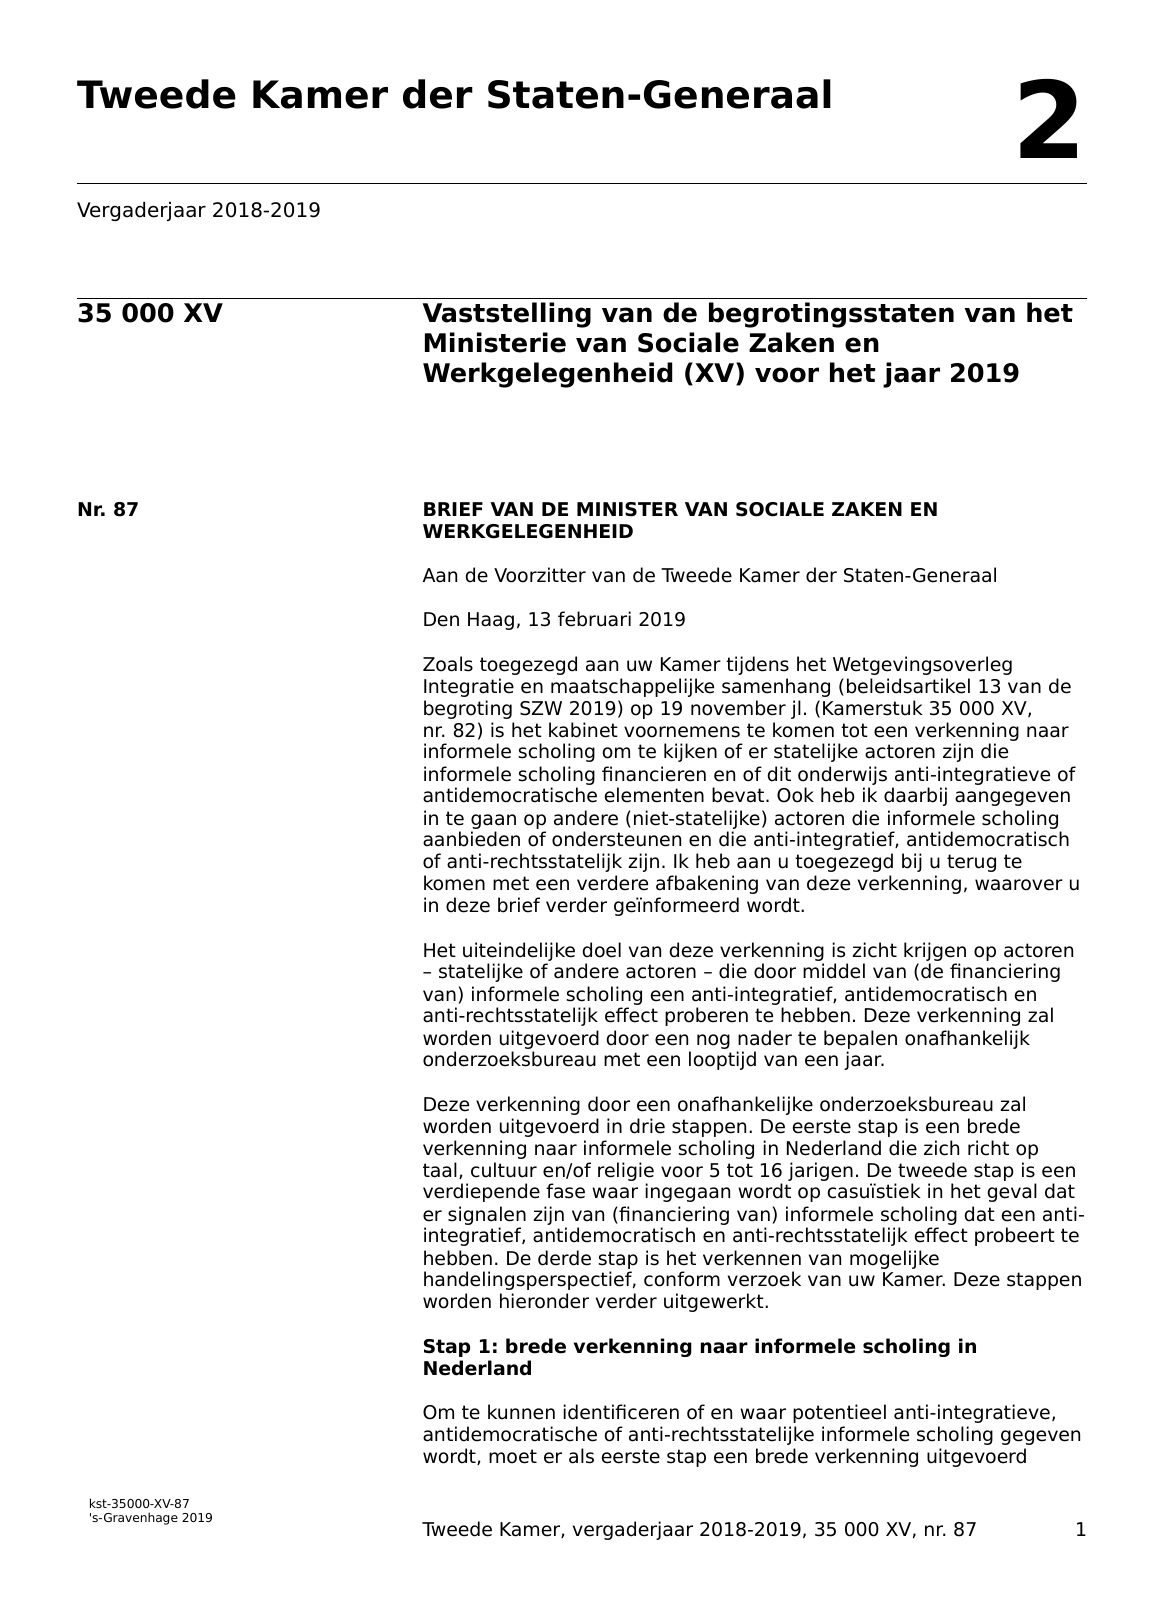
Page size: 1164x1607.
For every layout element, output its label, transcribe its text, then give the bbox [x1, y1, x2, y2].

subtitle Stap 1: brede verkenning naar informele scholing in Nederland [422, 1336, 1087, 1379]
table_cell Vergaderjaar 2018-2019 [77, 184, 1087, 298]
text kst-35000-XV-87 [88, 1497, 323, 1511]
text Deze verkenning door een onafhankelijke onderzoeksbureau zal worden uitgevoerd in drie stappen. De eerste stap is een brede verkenning naar informele scholing in Nederland die zich richt op taal, cultuur en/of religie voor 5 tot 16 jarigen. De tweede stap is een verdiepende fase waar ingegaan wordt op casuïstiek in het geval dat er signalen zijn van (financiering van) informele scholing dat een anti-integratief, antidemocratisch en anti-rechtsstatelijk effect probeert te hebben. De derde stap is het verkennen van mogelijke handelingsperspectief, conform verzoek van uw Kamer. Deze stappen worden hieronder verder uitgewerkt. [422, 1093, 1087, 1313]
subtitle Nr. 87 BRIEF VAN DE MINISTER VAN SOCIALE ZAKEN EN WERKGELEGENHEID [77, 499, 1087, 543]
text Den Haag, 13 februari 2019 [422, 609, 1087, 631]
text Zoals toegezegd aan uw Kamer tijdens het Wetgevingsoverleg Integratie en maatschappelijke samenhang (beleidsartikel 13 van de begroting SZW 2019) op 19 november jl. (Kamerstuk 35 000 XV, nr. 82) is het kabinet voornemens te komen tot een verkenning naar informele scholing om te kijken of er statelijke actoren zijn die informele scholing financieren en of dit onderwijs anti-integratieve of antidemocratische elementen bevat. Ook heb ik daarbij aangegeven in te gaan op andere (niet-statelijke) actoren die informele scholing aanbieden of ondersteunen en die anti-integratief, antidemocratisch of anti-rechtsstatelijk zijn. Ik heb aan u toegezegd bij u terug te komen met een verdere afbakening van deze verkenning, waarover u in deze brief verder geïnformeerd wordt. [422, 653, 1087, 917]
subtitle 35 000 XV Vaststelling van de begrotingsstaten van het Ministerie van Sociale Zaken en Werkgelegenheid (XV) voor het jaar 2019 [77, 299, 1087, 388]
table_header 2 [886, 59, 1087, 183]
table_header Tweede Kamer der Staten-Generaal [77, 59, 886, 183]
text 's-Gravenhage 2019 [88, 1511, 323, 1525]
text Aan de Voorzitter van de Tweede Kamer der Staten-Generaal [422, 565, 1087, 587]
text Om te kunnen identificeren of en waar potentieel anti-integratieve, antidemocratische of anti-rechtsstatelijke informele scholing gegeven wordt, moet er als eerste stap een brede verkenning uitgevoerd [422, 1402, 1087, 1468]
text Het uiteindelijke doel van deze verkenning is zicht krijgen op actoren – statelijke of andere actoren – die door middel van (de financiering van) informele scholing een anti-integratief, antidemocratisch en anti-rechtsstatelijk effect proberen te hebben. Deze verkenning zal worden uitgevoerd door een nog nader te bepalen onafhankelijk onderzoeksbureau met een looptijd van een jaar. [422, 939, 1087, 1071]
